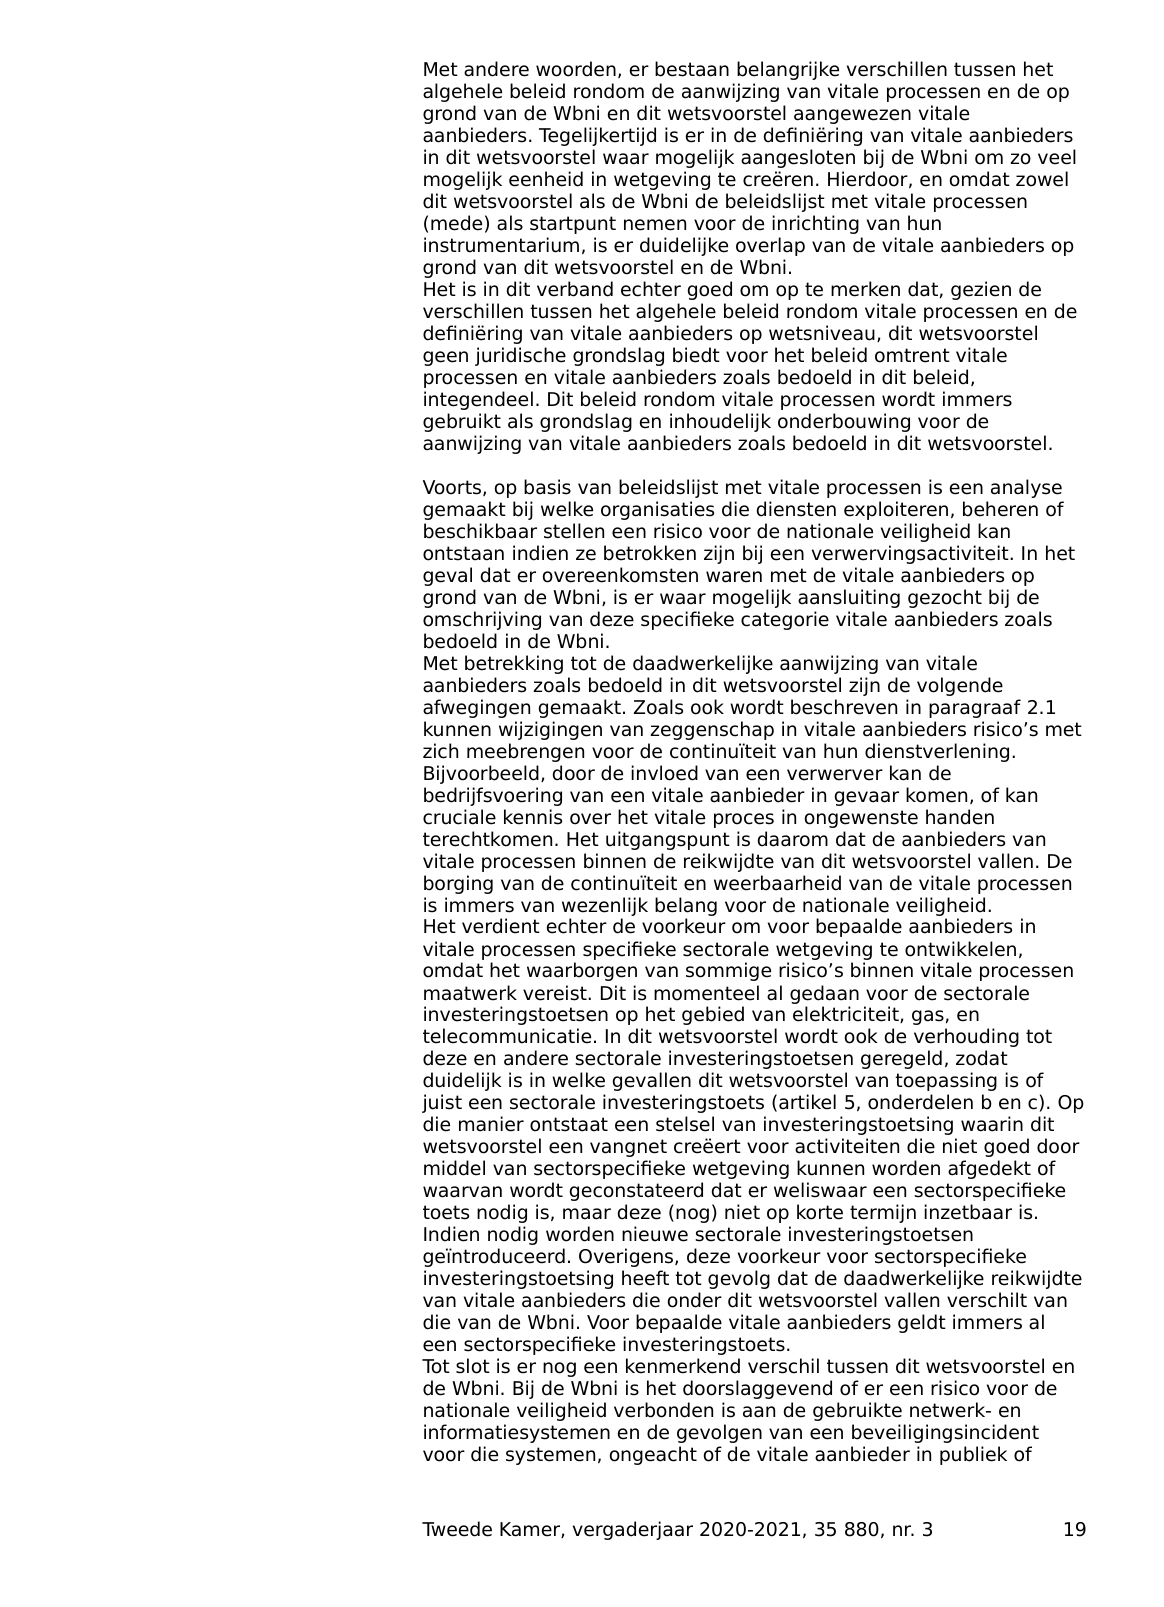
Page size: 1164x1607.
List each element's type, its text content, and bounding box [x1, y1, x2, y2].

text Tot slot is er nog een kenmerkend verschil tussen dit wetsvoorstel en de Wbni. Bij de Wbni is het doorslaggevend of er een risico voor de nationale veiligheid verbonden is aan de gebruikte netwerk- en informatiesystemen en de gevolgen van een beveiligingsincident voor die systemen, ongeacht of de vitale aanbieder in publiek of [422, 1356, 1087, 1466]
text Met betrekking tot de daadwerkelijke aanwijzing van vitale aanbieders zoals bedoeld in dit wetsvoorstel zijn de volgende afwegingen gemaakt. Zoals ook wordt beschreven in paragraaf 2.1 kunnen wijzigingen van zeggenschap in vitale aanbieders risico’s met zich meebrengen voor de continuïteit van hun dienstverlening. Bijvoorbeeld, door de invloed van een verwerver kan de bedrijfsvoering van een vitale aanbieder in gevaar komen, of kan cruciale kennis over het vitale proces in ongewenste handen terechtkomen. Het uitgangspunt is daarom dat de aanbieders van vitale processen binnen de reikwijdte van dit wetsvoorstel vallen. De borging van de continuïteit en weerbaarheid van de vitale processen is immers van wezenlijk belang voor de nationale veiligheid. [422, 653, 1087, 916]
text Voorts, op basis van beleidslijst met vitale processen is een analyse gemaakt bij welke organisaties die diensten exploiteren, beheren of beschikbaar stellen een risico voor de nationale veiligheid kan ontstaan indien ze betrokken zijn bij een verwervingsactiviteit. In het geval dat er overeenkomsten waren met de vitale aanbieders op grond van de Wbni, is er waar mogelijk aansluiting gezocht bij de omschrijving van deze specifieke categorie vitale aanbieders zoals bedoeld in de Wbni. [422, 477, 1087, 653]
text Met andere woorden, er bestaan belangrijke verschillen tussen het algehele beleid rondom de aanwijzing van vitale processen en de op grond van de Wbni en dit wetsvoorstel aangewezen vitale aanbieders. Tegelijkertijd is er in de definiëring van vitale aanbieders in dit wetsvoorstel waar mogelijk aangesloten bij de Wbni om zo veel mogelijk eenheid in wetgeving te creëren. Hierdoor, en omdat zowel dit wetsvoorstel als de Wbni de beleidslijst met vitale processen (mede) als startpunt nemen voor de inrichting van hun instrumentarium, is er duidelijke overlap van de vitale aanbieders op grond van dit wetsvoorstel en de Wbni. [422, 59, 1087, 279]
text Het is in dit verband echter goed om op te merken dat, gezien de verschillen tussen het algehele beleid rondom vitale processen en de definiëring van vitale aanbieders op wetsniveau, dit wetsvoorstel geen juridische grondslag biedt voor het beleid omtrent vitale processen en vitale aanbieders zoals bedoeld in dit beleid, integendeel. Dit beleid rondom vitale processen wordt immers gebruikt als grondslag en inhoudelijk onderbouwing voor de aanwijzing van vitale aanbieders zoals bedoeld in dit wetsvoorstel. [422, 279, 1087, 455]
text Het verdient echter de voorkeur om voor bepaalde aanbieders in vitale processen specifieke sectorale wetgeving te ontwikkelen, omdat het waarborgen van sommige risico’s binnen vitale processen maatwerk vereist. Dit is momenteel al gedaan voor de sectorale investeringstoetsen op het gebied van elektriciteit, gas, en telecommunicatie. In dit wetsvoorstel wordt ook de verhouding tot deze en andere sectorale investeringstoetsen geregeld, zodat duidelijk is in welke gevallen dit wetsvoorstel van toepassing is of juist een sectorale investeringstoets (artikel 5, onderdelen b en c). Op die manier ontstaat een stelsel van investeringstoetsing waarin dit wetsvoorstel een vangnet creëert voor activiteiten die niet goed door middel van sectorspecifieke wetgeving kunnen worden afgedekt of waarvan wordt geconstateerd dat er weliswaar een sectorspecifieke toets nodig is, maar deze (nog) niet op korte termijn inzetbaar is. Indien nodig worden nieuwe sectorale investeringstoetsen geïntroduceerd. Overigens, deze voorkeur voor sectorspecifieke investeringstoetsing heeft tot gevolg dat de daadwerkelijke reikwijdte van vitale aanbieders die onder dit wetsvoorstel vallen verschilt van die van de Wbni. Voor bepaalde vitale aanbieders geldt immers al een sectorspecifieke investeringstoets. [422, 916, 1087, 1356]
